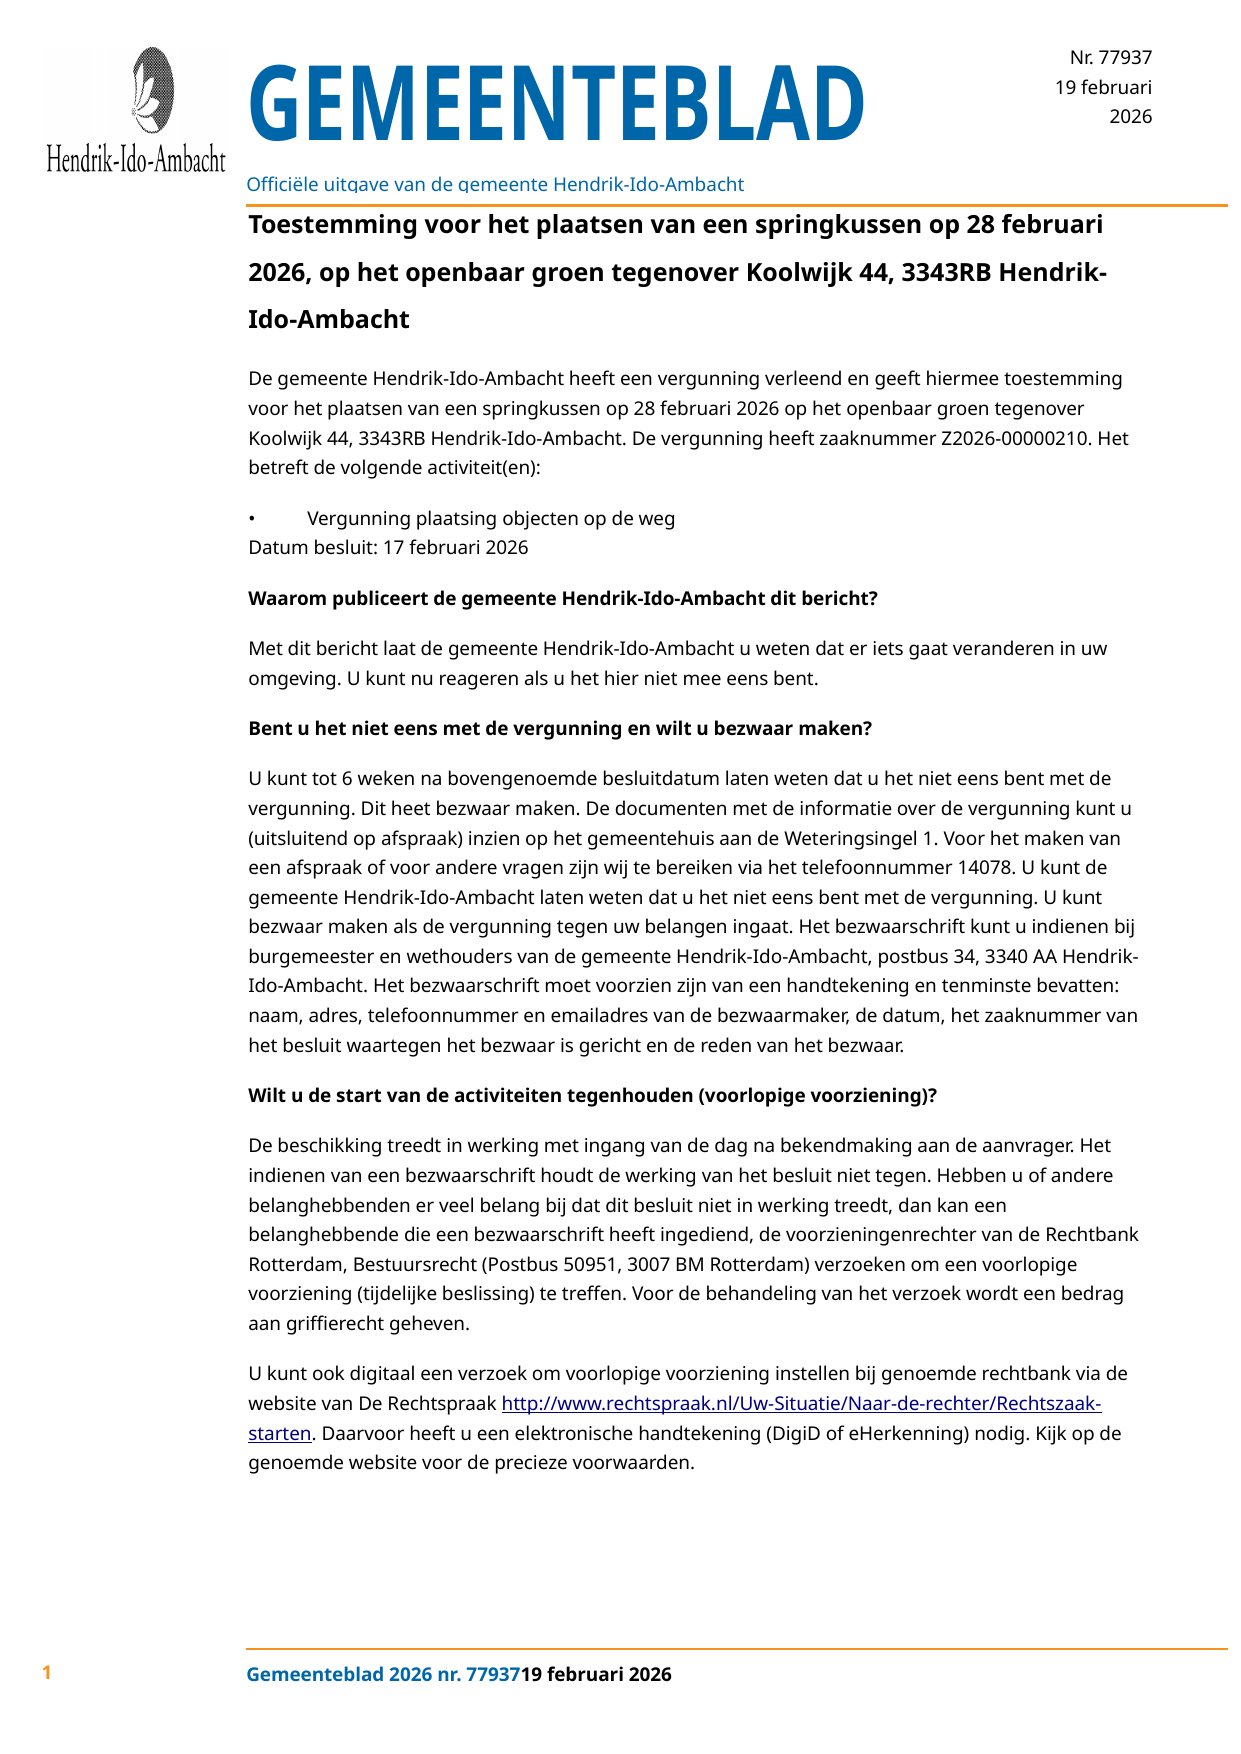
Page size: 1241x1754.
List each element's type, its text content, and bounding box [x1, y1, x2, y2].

text Met dit bericht laat de gemeente Hendrik-Ido-Ambacht u weten dat er iets gaat veranderen in uw omgeving. U kunt nu reageren als u het hier niet mee eens bent. [248, 635, 1152, 690]
text De gemeente Hendrik-Ido-Ambacht heeft een vergunning verleend en geeft hiermee toestemming voor het plaatsen van een springkussen op 28 februari 2026 op het openbaar groen tegenover Koolwijk 44, 3343RB Hendrik-Ido-Ambacht. De vergunning heeft zaaknummer Z2026-00000210. Het betreft de volgende activiteit(en): [248, 366, 1152, 480]
text U kunt ook digitaal een verzoek om voorlopige voorziening instellen bij genoemde rechtbank via de website van De Rechtspraak http://www.rechtspraak.nl/Uw-Situatie/Naar-de-rechter/Rechtszaak-starten. Daarvoor heeft u een elektronische handtekening (DigiD of eHerkenning) nodig. Kijk op de genoemde website voor de precieze voorwaarden. [248, 1361, 1152, 1475]
text Datum besluit: 17 februari 2026 [248, 534, 1152, 560]
text U kunt tot 6 weken na bovengenoemde besluitdatum laten weten dat u het niet eens bent met de vergunning. Dit heet bezwaar maken. De documenten met de informatie over de vergunning kunt u (uitsluitend op afspraak) inzien op het gemeentehuis aan de Weteringsingel 1. Voor het maken van een afspraak of voor andere vragen zijn wij te bereiken via het telefoonnummer 14078. U kunt de gemeente Hendrik-Ido-Ambacht laten weten dat u het niet eens bent met de vergunning. U kunt bezwaar maken als de vergunning tegen uw belangen ingaat. Het bezwaarschrift kunt u indienen bij burgemeester en wethouders van de gemeente Hendrik-Ido-Ambacht, postbus 34, 3340 AA Hendrik-Ido-Ambacht. Het bezwaarschrift moet voorzien zijn van een handtekening en tenminste bevatten: naam, adres, telefoonnummer en emailadres van de bezwaarmaker, de datum, het zaaknummer van het besluit waartegen het bezwaar is gericht en de reden van het bezwaar. [248, 766, 1152, 1057]
list Vergunning plaatsing objecten op de weg [248, 505, 1152, 530]
picture [41, 47, 231, 172]
text De beschikking treedt in werking met ingang van de dag na bekendmaking aan de aanvrager. Het indienen van een bezwaarschrift houdt de werking van het besluit niet tegen. Hebben u of andere belanghebbenden er veel belang bij dat dit besluit niet in werking treedt, dan kan een belanghebbende die een bezwaarschrift heeft ingediend, de voorzieningenrechter van de Rechtbank Rotterdam, Bestuursrecht (Postbus 50951, 3007 BM Rotterdam) verzoeken om een voorlopige voorziening (tijdelijke beslissing) te treffen. Voor de behandeling van het verzoek wordt een bedrag aan griffierecht geheven. [248, 1133, 1152, 1336]
text Bent u het niet eens met de vergunning en wilt u bezwaar maken? [248, 715, 1152, 741]
text Wilt u de start van de activiteiten tegenhouden (voorlopige voorziening)? [248, 1082, 1152, 1108]
text Waarom publiceert de gemeente Hendrik-Ido-Ambacht dit bericht? [248, 585, 1152, 610]
text Toestemming voor het plaatsen van een springkussen op 28 februari 2026, op het openbaar groen tegenover Koolwijk 44, 3343RB Hendrik-Ido-Ambacht [248, 207, 1152, 336]
